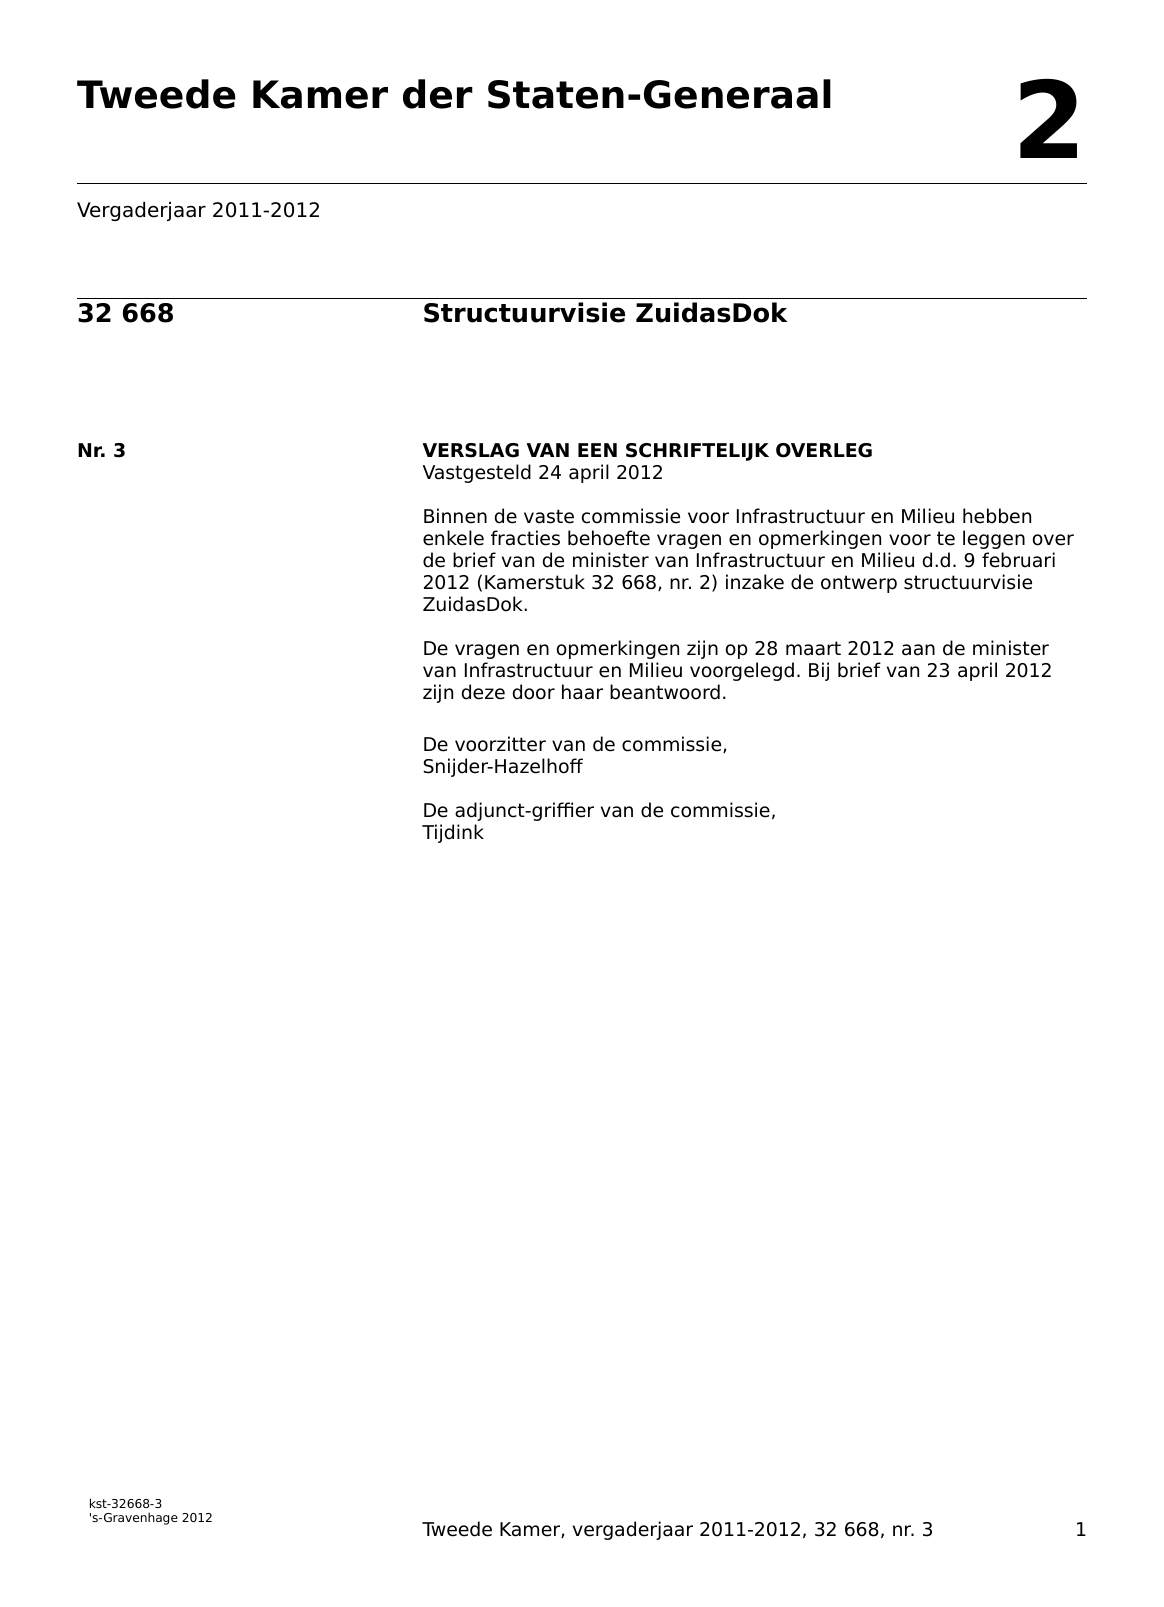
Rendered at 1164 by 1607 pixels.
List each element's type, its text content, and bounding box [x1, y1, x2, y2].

table_header 2 [886, 59, 1087, 183]
text De voorzitter van de commissie, Snijder-Hazelhoff [422, 734, 1087, 778]
table_cell Vergaderjaar 2011-2012 [77, 184, 1087, 298]
text kst-32668-3 [88, 1497, 323, 1511]
text 's-Gravenhage 2012 [88, 1511, 323, 1525]
text Vastgesteld 24 april 2012 [422, 462, 1087, 484]
text De adjunct-griffier van de commissie, Tijdink [422, 800, 1087, 844]
text Binnen de vaste commissie voor Infrastructuur en Milieu hebben enkele fracties behoefte vragen en opmerkingen voor te leggen over de brief van de minister van Infrastructuur en Milieu d.d. 9 februari 2012 (Kamerstuk 32 668, nr. 2) inzake de ontwerp structuurvisie ZuidasDok. [422, 506, 1087, 616]
subtitle 32 668 Structuurvisie ZuidasDok [77, 299, 1087, 329]
table_header Tweede Kamer der Staten-Generaal [77, 59, 886, 183]
text De vragen en opmerkingen zijn op 28 maart 2012 aan de minister van Infrastructuur en Milieu voorgelegd. Bij brief van 23 april 2012 zijn deze door haar beantwoord. [422, 638, 1087, 704]
subtitle Nr. 3 VERSLAG VAN EEN SCHRIFTELIJK OVERLEG [77, 440, 1087, 462]
